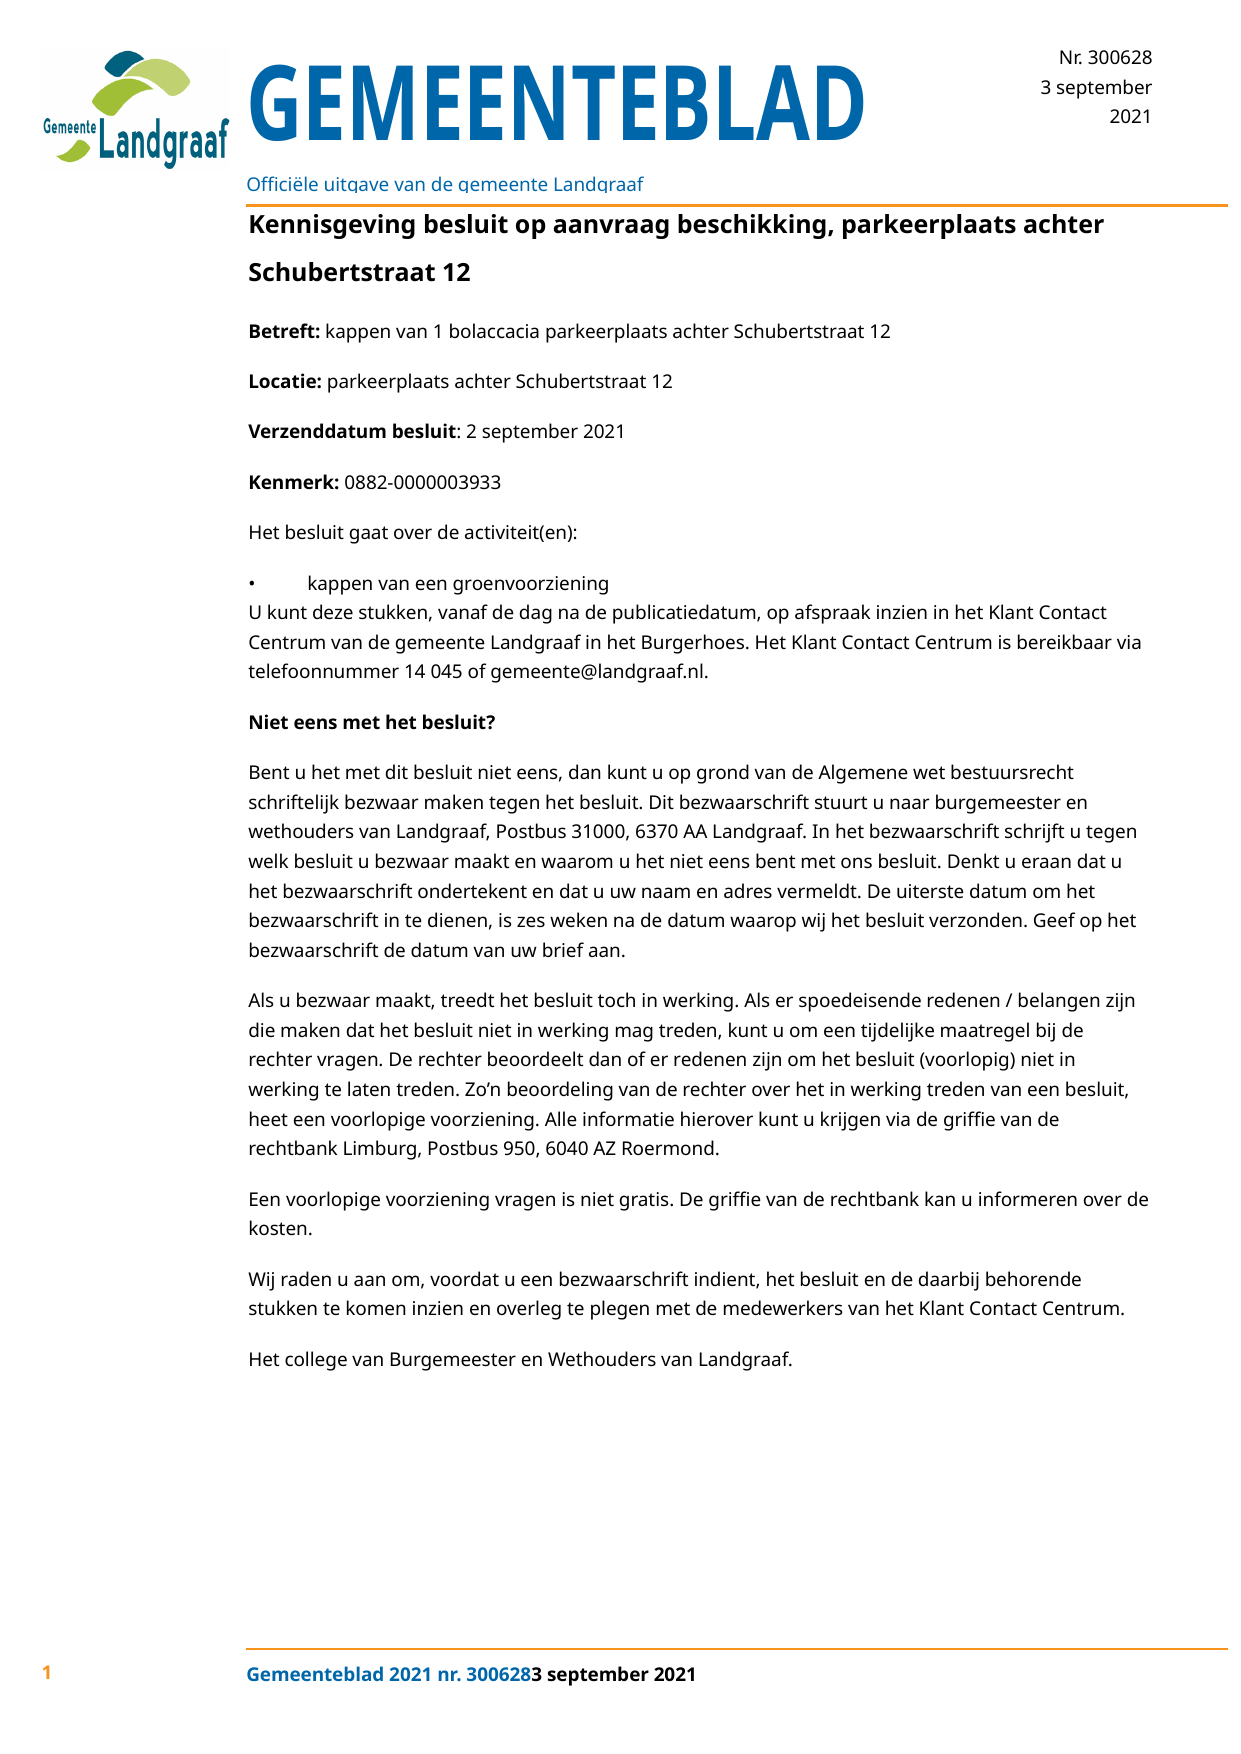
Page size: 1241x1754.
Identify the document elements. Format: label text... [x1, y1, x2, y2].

text Kenmerk: 0882-0000003933 [248, 469, 1152, 495]
text Kennisgeving besluit op aanvraag beschikking, parkeerplaats achter Schubertstraat 12 [248, 207, 1152, 288]
text Als u bezwaar maakt, treedt het besluit toch in werking. Als er spoedeisende redenen / belangen zijn die maken dat het besluit niet in werking mag treden, kunt u om een tijdelijke maatregel bij de rechter vragen. De rechter beoordeelt dan of er redenen zijn om het besluit (voorlopig) niet in werking te laten treden. Zo’n beoordeling van de rechter over het in werking treden van een besluit, heet een voorlopige voorziening. Alle informatie hierover kunt u krijgen via de griffie van de rechtbank Limburg, Postbus 950, 6040 AZ Roermond. [248, 987, 1152, 1161]
text Verzenddatum besluit: 2 september 2021 [248, 419, 1152, 444]
text Het besluit gaat over de activiteit(en): [248, 519, 1152, 545]
text Niet eens met het besluit? [248, 709, 1152, 735]
text Wij raden u aan om, voordat u een bezwaarschrift indient, het besluit en de daarbij behorende stukken te komen inzien en overleg te plegen met de medewerkers van het Klant Contact Centrum. [248, 1266, 1152, 1321]
picture [41, 47, 231, 172]
text Bent u het met dit besluit niet eens, dan kunt u op grond van de Algemene wet bestuursrecht schriftelijk bezwaar maken tegen het besluit. Dit bezwaarschrift stuurt u naar burgemeester en wethouders van Landgraaf, Postbus 31000, 6370 AA Landgraaf. In het bezwaarschrift schrijft u tegen welk besluit u bezwaar maakt en waarom u het niet eens bent met ons besluit. Denkt u eraan dat u het bezwaarschrift ondertekent en dat u uw naam en adres vermeldt. De uiterste datum om het bezwaarschrift in te dienen, is zes weken na de datum waarop wij het besluit verzonden. Geef op het bezwaarschrift de datum van uw brief aan. [248, 759, 1152, 963]
text Het college van Burgemeester en Wethouders van Landgraaf. [248, 1346, 1152, 1372]
text U kunt deze stukken, vanaf de dag na de publicatiedatum, op afspraak inzien in het Klant Contact Centrum van de gemeente Landgraaf in het Burgerhoes. Het Klant Contact Centrum is bereikbaar via telefoonnummer 14 045 of gemeente@landgraaf.nl. [248, 599, 1152, 684]
text Een voorlopige voorziening vragen is niet gratis. De griffie van de rechtbank kan u informeren over de kosten. [248, 1186, 1152, 1241]
list kappen van een groenvoorziening [248, 570, 1152, 596]
text Locatie: parkeerplaats achter Schubertstraat 12 [248, 368, 1152, 394]
text Betreft: kappen van 1 bolaccacia parkeerplaats achter Schubertstraat 12 [248, 318, 1152, 344]
